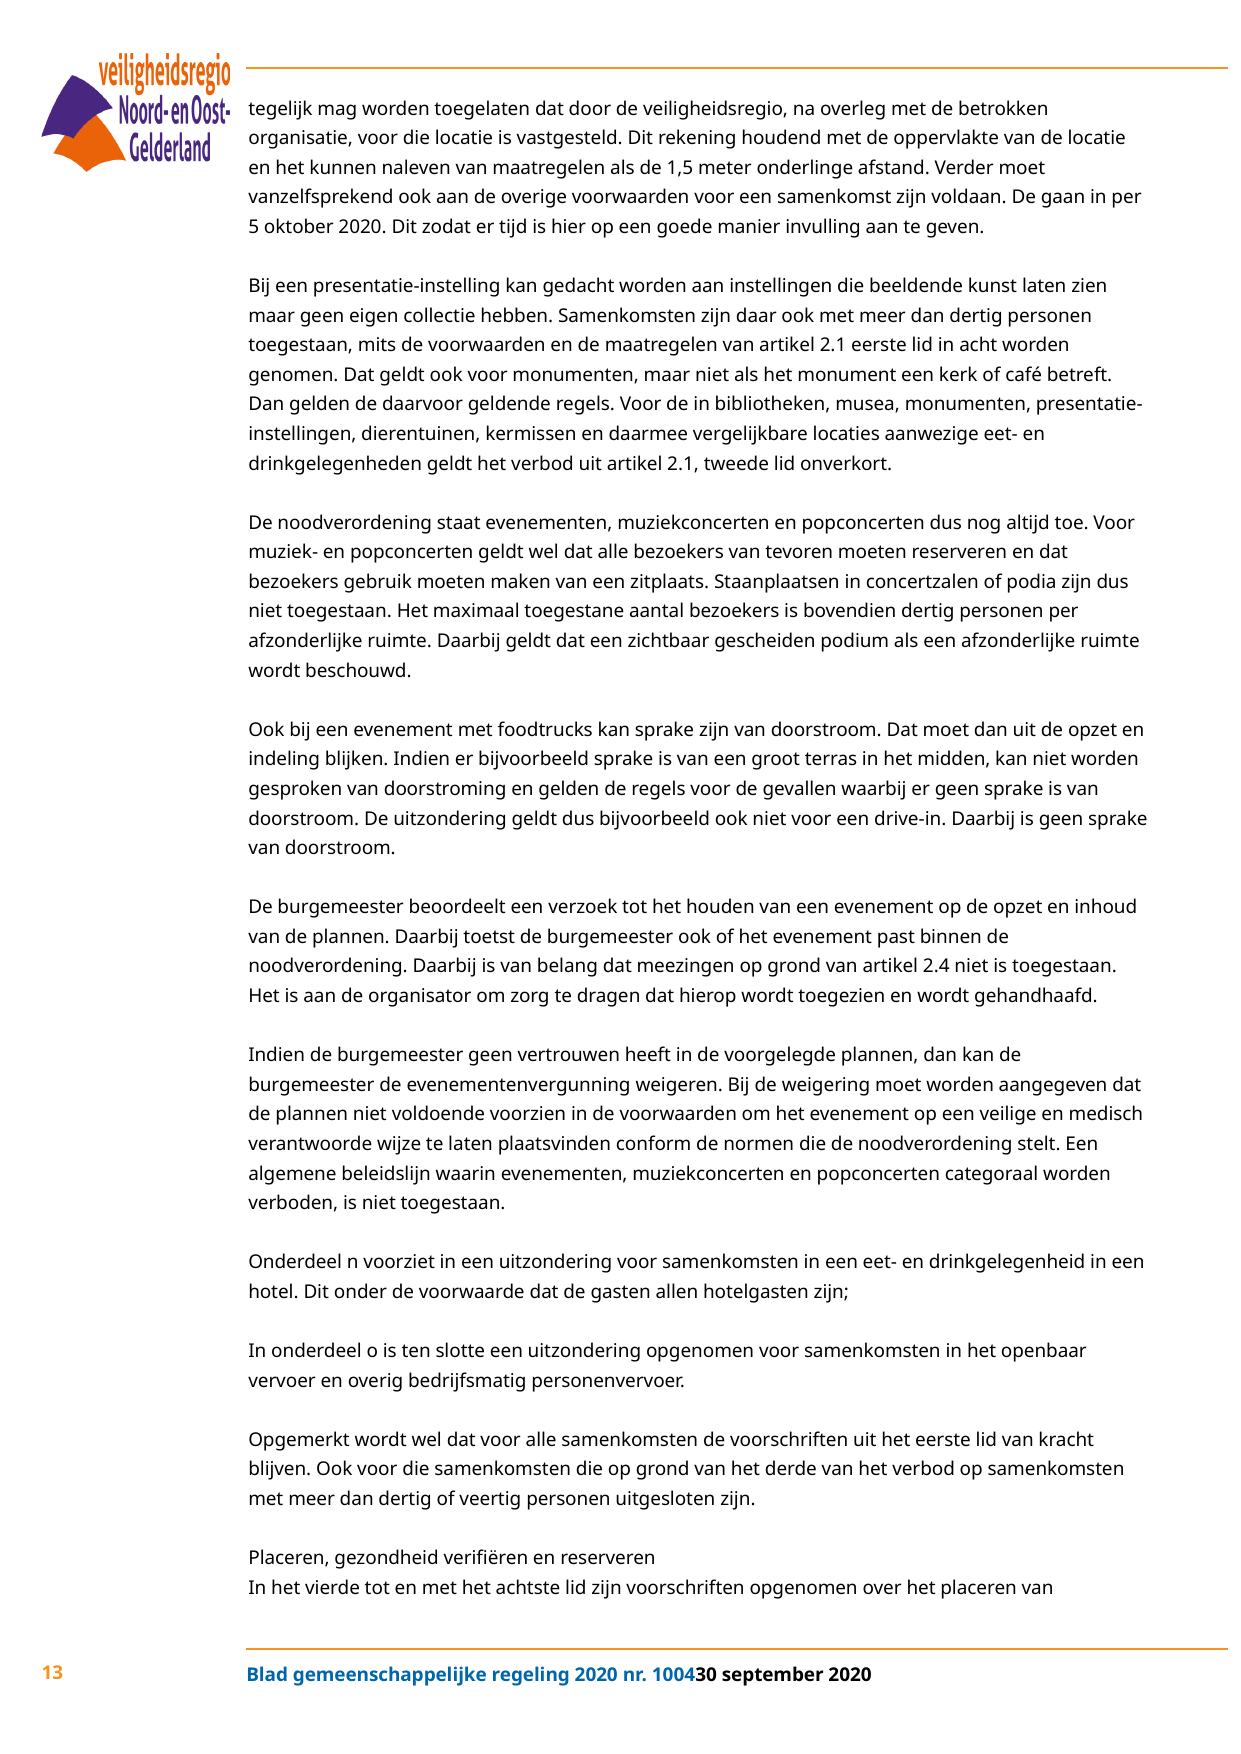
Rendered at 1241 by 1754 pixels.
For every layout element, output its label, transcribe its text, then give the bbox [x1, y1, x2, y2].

text Indien de burgemeester geen vertrouwen heeft in de voorgelegde plannen, dan kan de burgemeester de evenementenvergunning weigeren. Bij de weigering moet worden aangegeven dat de plannen niet voldoende voorzien in de voorwaarden om het evenement op een veilige en medisch verantwoorde wijze te laten plaatsvinden conform de normen die de noodverordening stelt. Een algemene beleidslijn waarin evenementen, muziekconcerten en popconcerten categoraal worden verboden, is niet toegestaan. [248, 1041, 1152, 1215]
text Opgemerkt wordt wel dat voor alle samenkomsten de voorschriften uit het eerste lid van kracht blijven. Ook voor die samenkomsten die op grond van het derde van het verbod op samenkomsten met meer dan dertig of veertig personen uitgesloten zijn. [248, 1426, 1152, 1511]
text De burgemeester beoordeelt een verzoek tot het houden van een evenement op de opzet en inhoud van de plannen. Daarbij toetst de burgemeester ook of het evenement past binnen de noodverordening. Daarbij is van belang dat meezingen op grond van artikel 2.4 niet is toegestaan. Het is aan de organisator om zorg te dragen dat hierop wordt toegezien en wordt gehandhaafd. [248, 893, 1152, 1008]
text In onderdeel o is ten slotte een uitzondering opgenomen voor samenkomsten in het openbaar vervoer en overig bedrijfsmatig personenvervoer. [248, 1337, 1152, 1393]
text Ook bij een evenement met foodtrucks kan sprake zijn van doorstroom. Dat moet dan uit de opzet en indeling blijken. Indien er bijvoorbeeld sprake is van een groot terras in het midden, kan niet worden gesproken van doorstroming en gelden de regels voor de gevallen waarbij er geen sprake is van doorstroom. De uitzondering geldt dus bijvoorbeeld ook niet voor een drive-in. Daarbij is geen sprake van doorstroom. [248, 716, 1152, 860]
picture [41, 47, 231, 172]
text In het vierde tot en met het achtste lid zijn voorschriften opgenomen over het placeren van [248, 1574, 1152, 1600]
text Placeren, gezondheid verifiëren en reserveren [248, 1544, 1152, 1570]
text De noodverordening staat evenementen, muziekconcerten en popconcerten dus nog altijd toe. Voor muziek- en popconcerten geldt wel dat alle bezoekers van tevoren moeten reserveren en dat bezoekers gebruik moeten maken van een zitplaats. Staanplaatsen in concertzalen of podia zijn dus niet toegestaan. Het maximaal toegestane aantal bezoekers is bovendien dertig personen per afzonderlijke ruimte. Daarbij geldt dat een zichtbaar gescheiden podium als een afzonderlijke ruimte wordt beschouwd. [248, 509, 1152, 683]
text Onderdeel n voorziet in een uitzondering voor samenkomsten in een eet- en drinkgelegenheid in een hotel. Dit onder de voorwaarde dat de gasten allen hotelgasten zijn; [248, 1248, 1152, 1304]
text Bij een presentatie-instelling kan gedacht worden aan instellingen die beeldende kunst laten zien maar geen eigen collectie hebben. Samenkomsten zijn daar ook met meer dan dertig personen toegestaan, mits de voorwaarden en de maatregelen van artikel 2.1 eerste lid in acht worden genomen. Dat geldt ook voor monumenten, maar niet als het monument een kerk of café betreft. Dan gelden de daarvoor geldende regels. Voor de in bibliotheken, musea, monumenten, presentatie-instellingen, dierentuinen, kermissen en daarmee vergelijkbare locaties aanwezige eet- en drinkgelegenheden geldt het verbod uit artikel 2.1, tweede lid onverkort. [248, 272, 1152, 476]
text tegelijk mag worden toegelaten dat door de veiligheidsregio, na overleg met de betrokken organisatie, voor die locatie is vastgesteld. Dit rekening houdend met de oppervlakte van de locatie en het kunnen naleven van maatregelen als de 1,5 meter onderlinge afstand. Verder moet vanzelfsprekend ook aan de overige voorwaarden voor een samenkomst zijn voldaan. De gaan in per 5 oktober 2020. Dit zodat er tijd is hier op een goede manier invulling aan te geven. [248, 95, 1152, 239]
